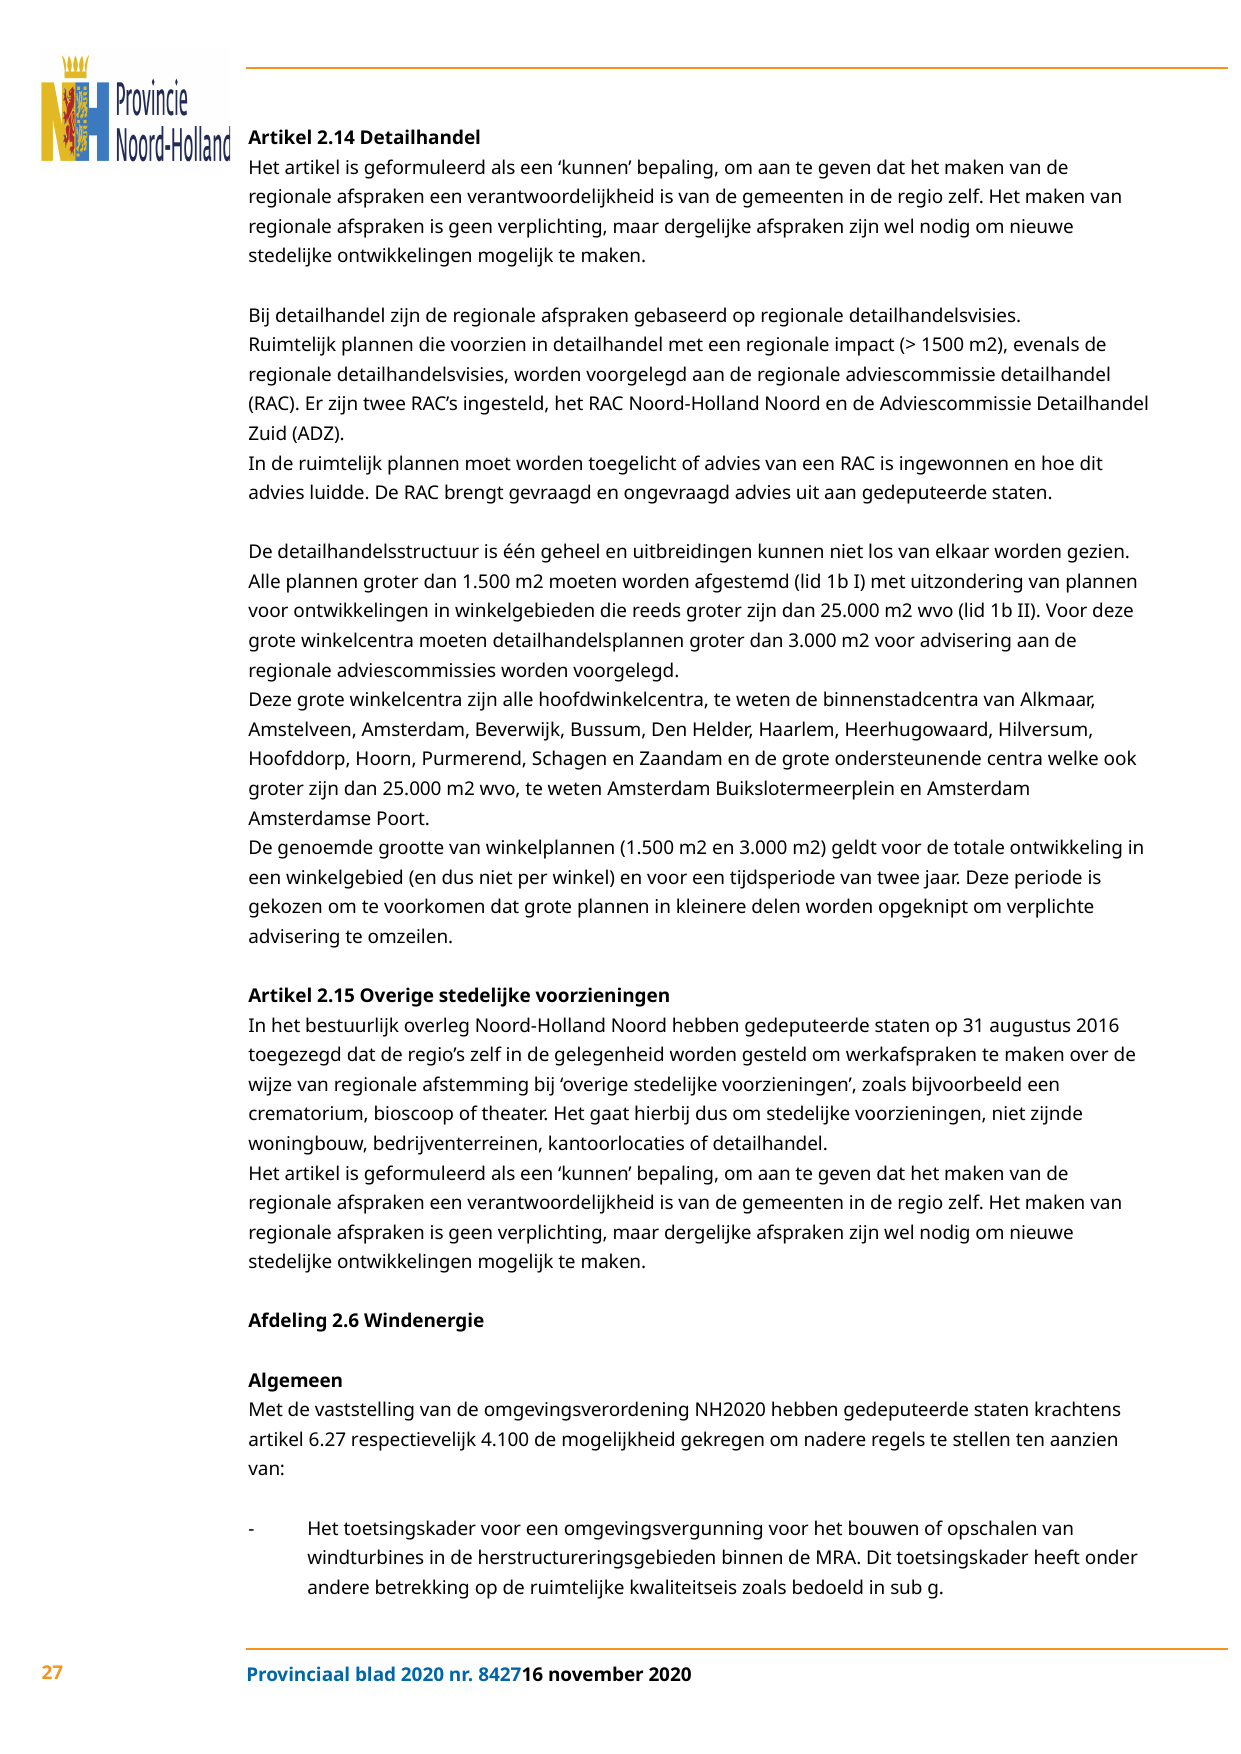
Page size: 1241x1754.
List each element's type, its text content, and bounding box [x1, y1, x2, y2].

text Het artikel is geformuleerd als een ‘kunnen’ bepaling, om aan te geven dat het maken van de regionale afspraken een verantwoordelijkheid is van de gemeenten in de regio zelf. Het maken van regionale afspraken is geen verplichting, maar dergelijke afspraken zijn wel nodig om nieuwe stedelijke ontwikkelingen mogelijk te maken. [248, 1160, 1152, 1274]
text Algemeen [248, 1367, 1152, 1393]
text Ruimtelijk plannen die voorzien in detailhandel met een regionale impact (> 1500 m2), evenals de regionale detailhandelsvisies, worden voorgelegd aan de regionale adviescommissie detailhandel (RAC). Er zijn twee RAC’s ingesteld, het RAC Noord-Holland Noord en de Adviescommissie Detailhandel Zuid (ADZ). [248, 331, 1152, 446]
list Het toetsingskader voor een omgevingsvergunning voor het bouwen of opschalen van windturbines in de herstructureringsgebieden binnen de MRA. Dit toetsingskader heeft onder andere betrekking op de ruimtelijke kwaliteitseis zoals bedoeld in sub g. [248, 1515, 1152, 1600]
picture [41, 47, 231, 172]
text Met de vaststelling van de omgevingsverordening NH2020 hebben gedeputeerde staten krachtens artikel 6.27 respectievelijk 4.100 de mogelijkheid gekregen om nadere regels te stellen ten aanzien van: [248, 1396, 1152, 1481]
text Artikel 2.15 Overige stedelijke voorzieningen [248, 982, 1152, 1008]
text Het artikel is geformuleerd als een ‘kunnen’ bepaling, om aan te geven dat het maken van de regionale afspraken een verantwoordelijkheid is van de gemeenten in de regio zelf. Het maken van regionale afspraken is geen verplichting, maar dergelijke afspraken zijn wel nodig om nieuwe stedelijke ontwikkelingen mogelijk te maken. [248, 154, 1152, 268]
text In het bestuurlijk overleg Noord-Holland Noord hebben gedeputeerde staten op 31 augustus 2016 toegezegd dat de regio’s zelf in de gelegenheid worden gesteld om werkafspraken te maken over de wijze van regionale afstemming bij ‘overige stedelijke voorzieningen’, zoals bijvoorbeeld een crematorium, bioscoop of theater. Het gaat hierbij dus om stedelijke voorzieningen, niet zijnde woningbouw, bedrijventerreinen, kantoorlocaties of detailhandel. [248, 1012, 1152, 1156]
text De genoemde grootte van winkelplannen (1.500 m2 en 3.000 m2) geldt voor de totale ontwikkeling in een winkelgebied (en dus niet per winkel) en voor een tijdsperiode van twee jaar. Deze periode is gekozen om te voorkomen dat grote plannen in kleinere delen worden opgeknipt om verplichte advisering te omzeilen. [248, 834, 1152, 949]
text Artikel 2.14 Detailhandel [248, 124, 1152, 150]
text Bij detailhandel zijn de regionale afspraken gebaseerd op regionale detailhandelsvisies. [248, 302, 1152, 328]
text Deze grote winkelcentra zijn alle hoofdwinkelcentra, te weten de binnenstadcentra van Alkmaar, Amstelveen, Amsterdam, Beverwijk, Bussum, Den Helder, Haarlem, Heerhugowaard, Hilversum, Hoofddorp, Hoorn, Purmerend, Schagen en Zaandam en de grote ondersteunende centra welke ook groter zijn dan 25.000 m2 wvo, te weten Amsterdam Buikslotermeerplein en Amsterdam Amsterdamse Poort. [248, 686, 1152, 831]
text De detailhandelsstructuur is één geheel en uitbreidingen kunnen niet los van elkaar worden gezien. Alle plannen groter dan 1.500 m2 moeten worden afgestemd (lid 1b I) met uitzondering van plannen voor ontwikkelingen in winkelgebieden die reeds groter zijn dan 25.000 m2 wvo (lid 1b II). Voor deze grote winkelcentra moeten detailhandelsplannen groter dan 3.000 m2 voor advisering aan de regionale adviescommissies worden voorgelegd. [248, 538, 1152, 683]
text Afdeling 2.6 Windenergie [248, 1308, 1152, 1333]
text In de ruimtelijk plannen moet worden toegelicht of advies van een RAC is ingewonnen en hoe dit advies luidde. De RAC brengt gevraagd en ongevraagd advies uit aan gedeputeerde staten. [248, 450, 1152, 505]
